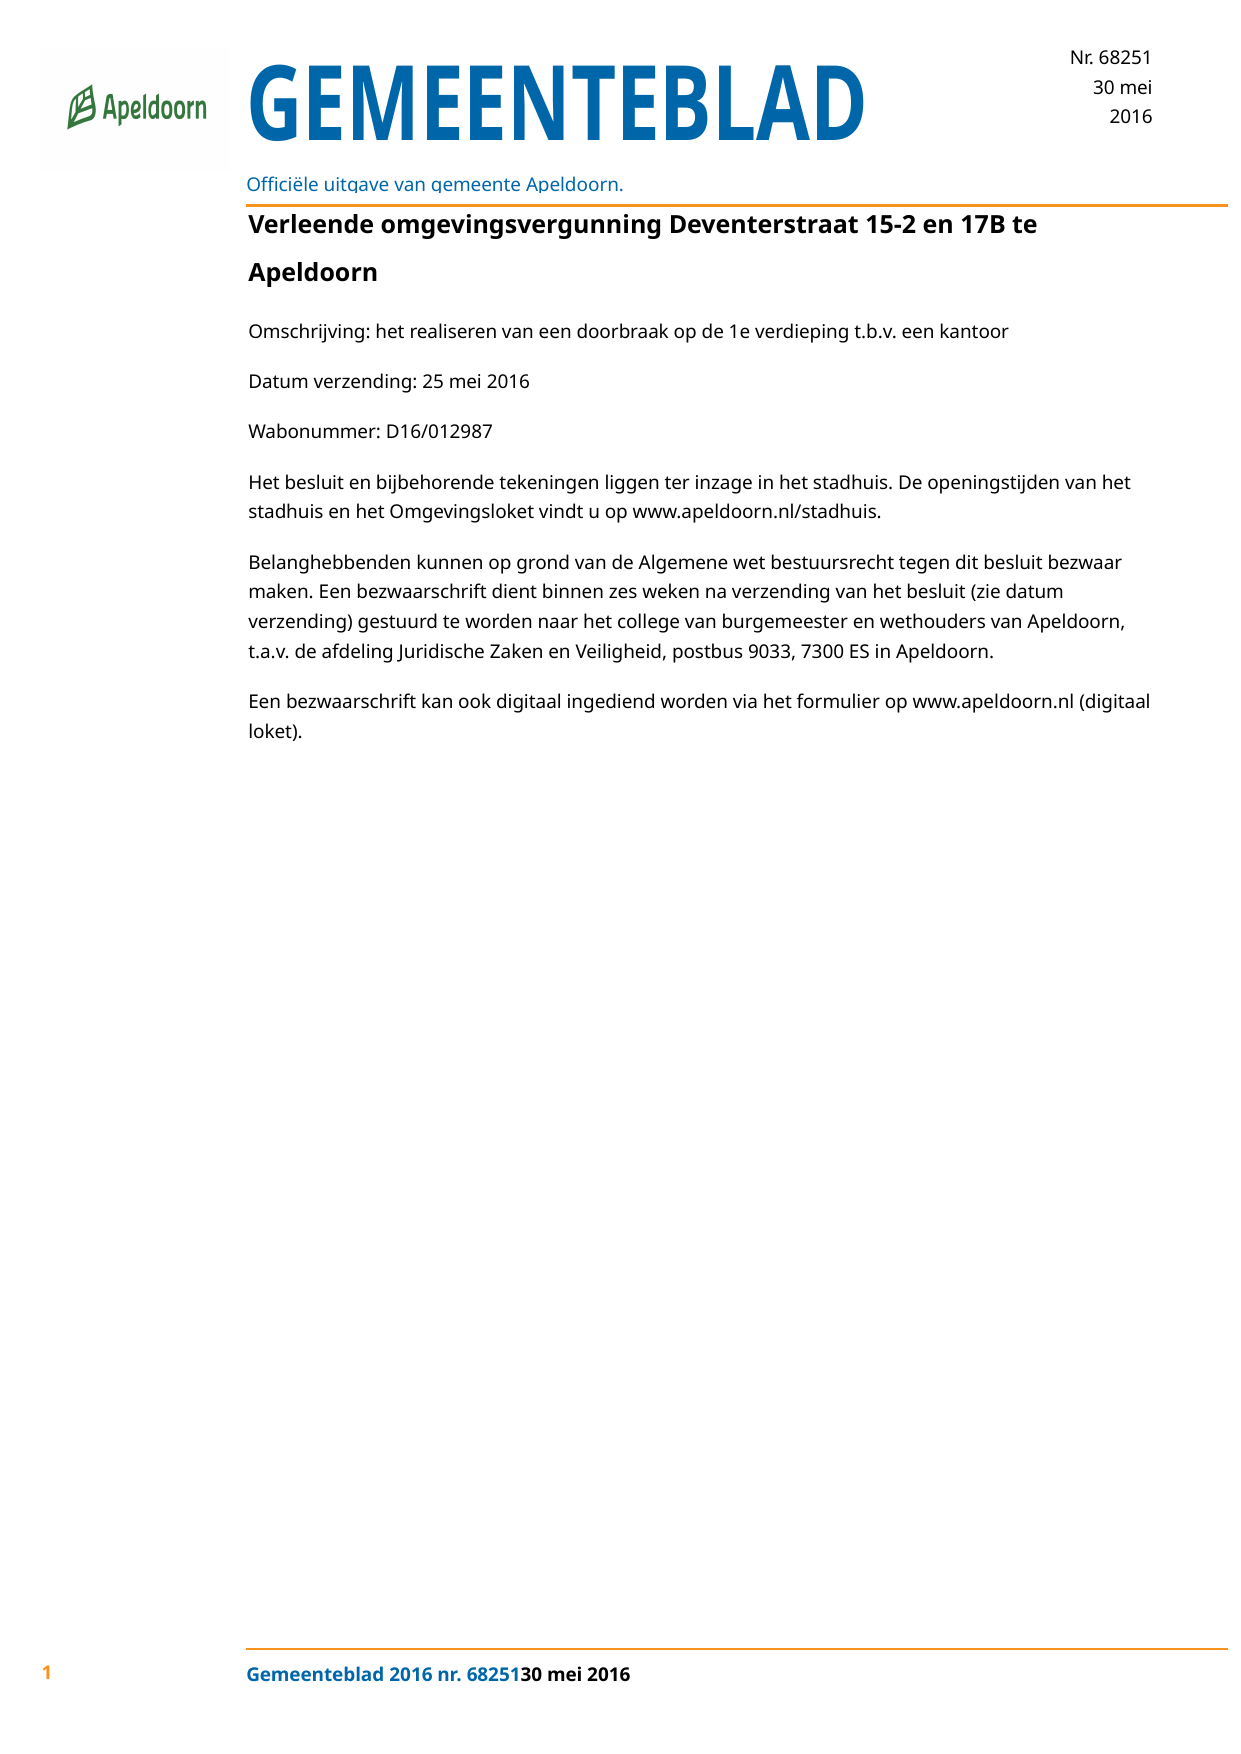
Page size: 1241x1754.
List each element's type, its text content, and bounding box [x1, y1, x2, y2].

text Belanghebbenden kunnen op grond van de Algemene wet bestuursrecht tegen dit besluit bezwaar maken. Een bezwaarschrift dient binnen zes weken na verzending van het besluit (zie datum verzending) gestuurd te worden naar het college van burgemeester en wethouders van Apeldoorn, t.a.v. de afdeling Juridische Zaken en Veiligheid, postbus 9033, 7300 ES in Apeldoorn. [248, 549, 1152, 664]
text Datum verzending: 25 mei 2016 [248, 368, 1152, 394]
picture [41, 47, 231, 172]
text Omschrijving: het realiseren van een doorbraak op de 1e verdieping t.b.v. een kantoor [248, 318, 1152, 344]
text Verleende omgevingsvergunning Deventerstraat 15-2 en 17B te Apeldoorn [248, 207, 1152, 288]
text Het besluit en bijbehorende tekeningen liggen ter inzage in het stadhuis. De openingstijden van het stadhuis en het Omgevingsloket vindt u op www.apeldoorn.nl/stadhuis. [248, 469, 1152, 524]
text Wabonummer: D16/012987 [248, 419, 1152, 444]
text Een bezwaarschrift kan ook digitaal ingediend worden via het formulier op www.apeldoorn.nl (digitaal loket). [248, 688, 1152, 744]
